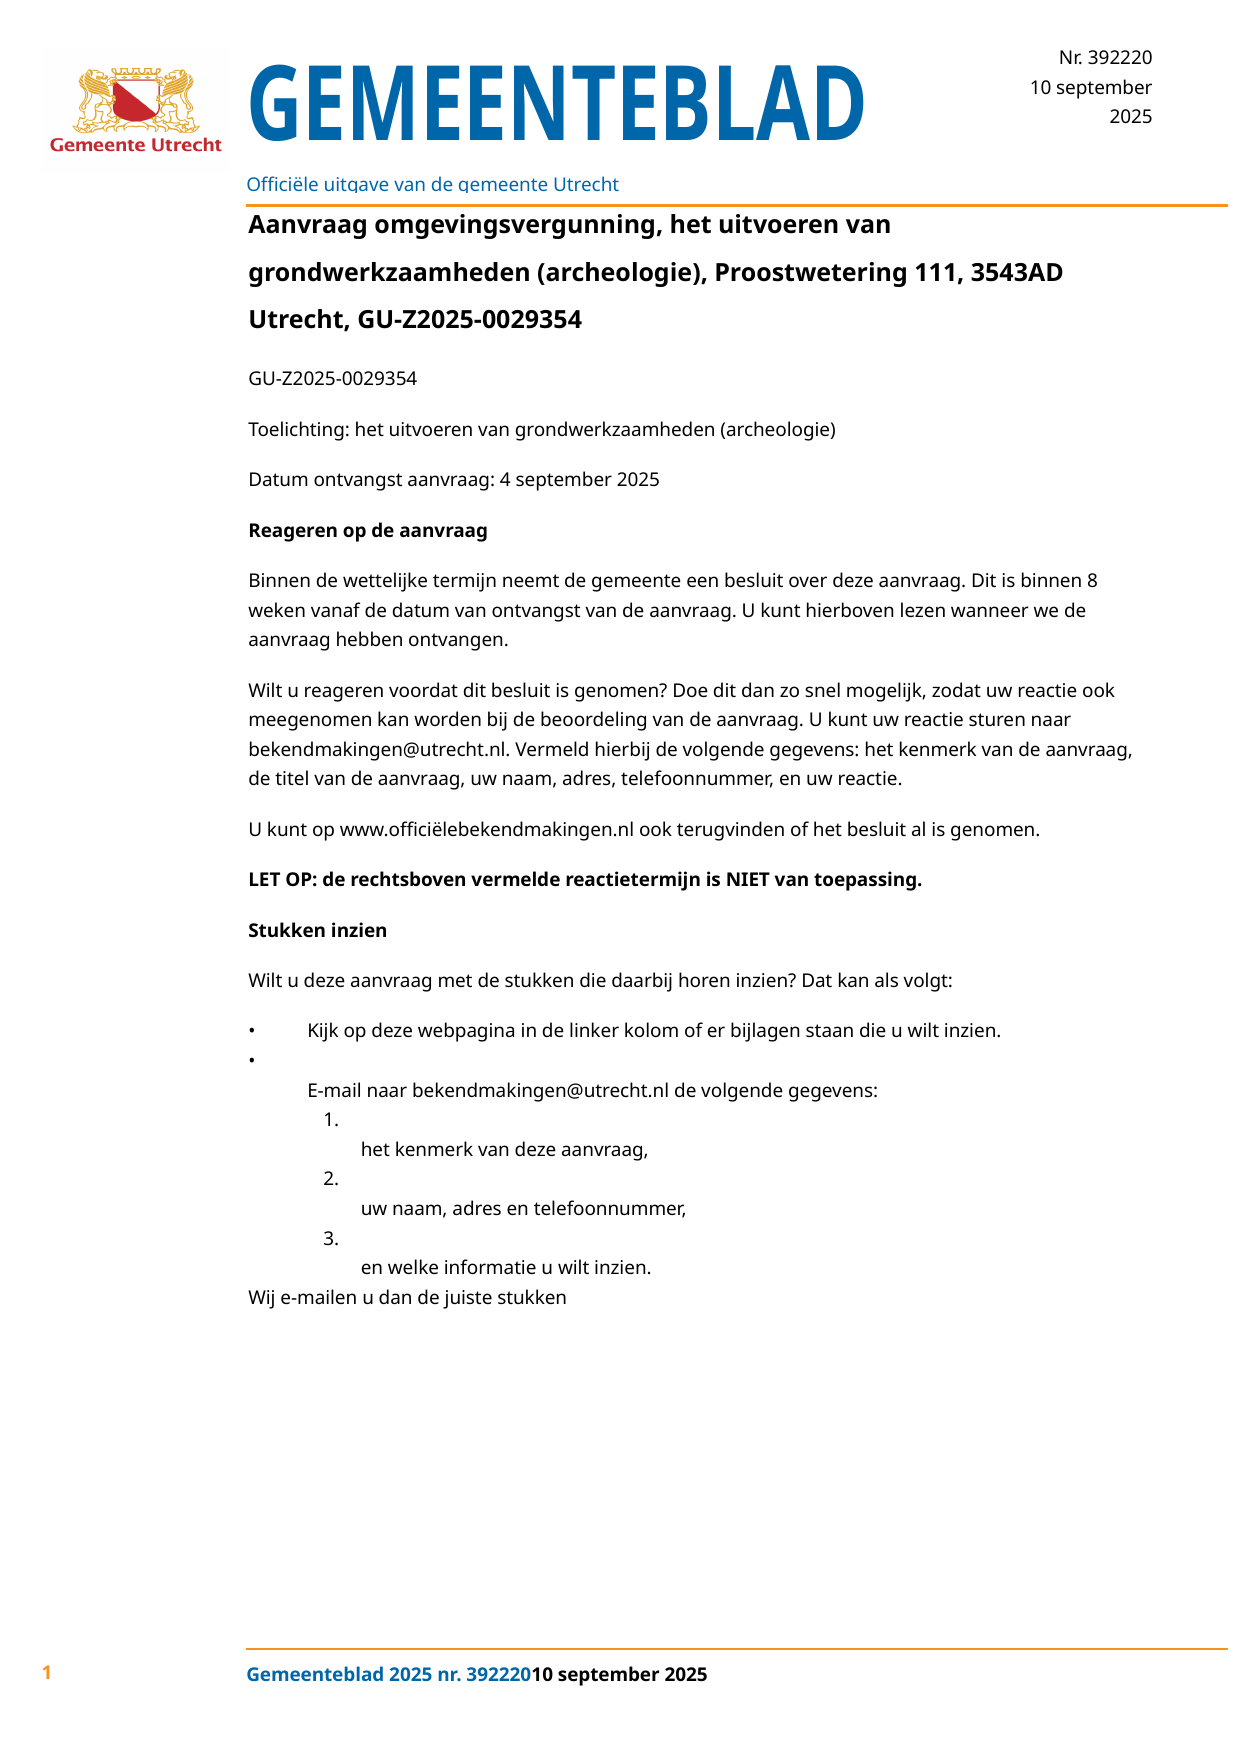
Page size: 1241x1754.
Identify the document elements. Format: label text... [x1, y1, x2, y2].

list E-mail naar bekendmakingen@utrecht.nl de volgende gegevens: [248, 1077, 1152, 1102]
text Wilt u reageren voordat dit besluit is genomen? Doe dit dan zo snel mogelijk, zodat uw reactie ook meegenomen kan worden bij de beoordeling van de aanvraag. U kunt uw reactie sturen naar bekendmakingen@utrecht.nl. Vermeld hierbij de volgende gegevens: het kenmerk van de aanvraag, de titel van de aanvraag, uw naam, adres, telefoonnummer, en uw reactie. [248, 677, 1152, 791]
list uw naam, adres en telefoonnummer, [323, 1195, 1152, 1221]
text Toelichting: het uitvoeren van grondwerkzaamheden (archeologie) [248, 416, 1152, 442]
text Stukken inzien [248, 917, 1152, 942]
text Reageren op de aanvraag [248, 517, 1152, 542]
text Wij e-mailen u dan de juiste stukken [248, 1284, 1152, 1309]
text GU-Z2025-0029354 [248, 366, 1152, 391]
picture [41, 47, 231, 172]
text LET OP: de rechtsboven vermelde reactietermijn is NIET van toepassing. [248, 866, 1152, 892]
text Wilt u deze aanvraag met de stukken die daarbij horen inzien? Dat kan als volgt: [248, 967, 1152, 993]
text Binnen de wettelijke termijn neemt de gemeente een besluit over deze aanvraag. Dit is binnen 8 weken vanaf de datum van ontvangst van de aanvraag. U kunt hierboven lezen wanneer we de aanvraag hebben ontvangen. [248, 567, 1152, 652]
text U kunt op www.officiëlebekendmakingen.nl ook terugvinden of het besluit al is genomen. [248, 816, 1152, 842]
list Kijk op deze webpagina in de linker kolom of er bijlagen staan die u wilt inzien. [248, 1018, 1152, 1043]
text Datum ontvangst aanvraag: 4 september 2025 [248, 466, 1152, 492]
list het kenmerk van deze aanvraag, [323, 1136, 1152, 1162]
text Aanvraag omgevingsvergunning, het uitvoeren van grondwerkzaamheden (archeologie), Proostwetering 111, 3543AD Utrecht, GU-Z2025-0029354 [248, 207, 1152, 336]
list en welke informatie u wilt inzien. [323, 1254, 1152, 1280]
